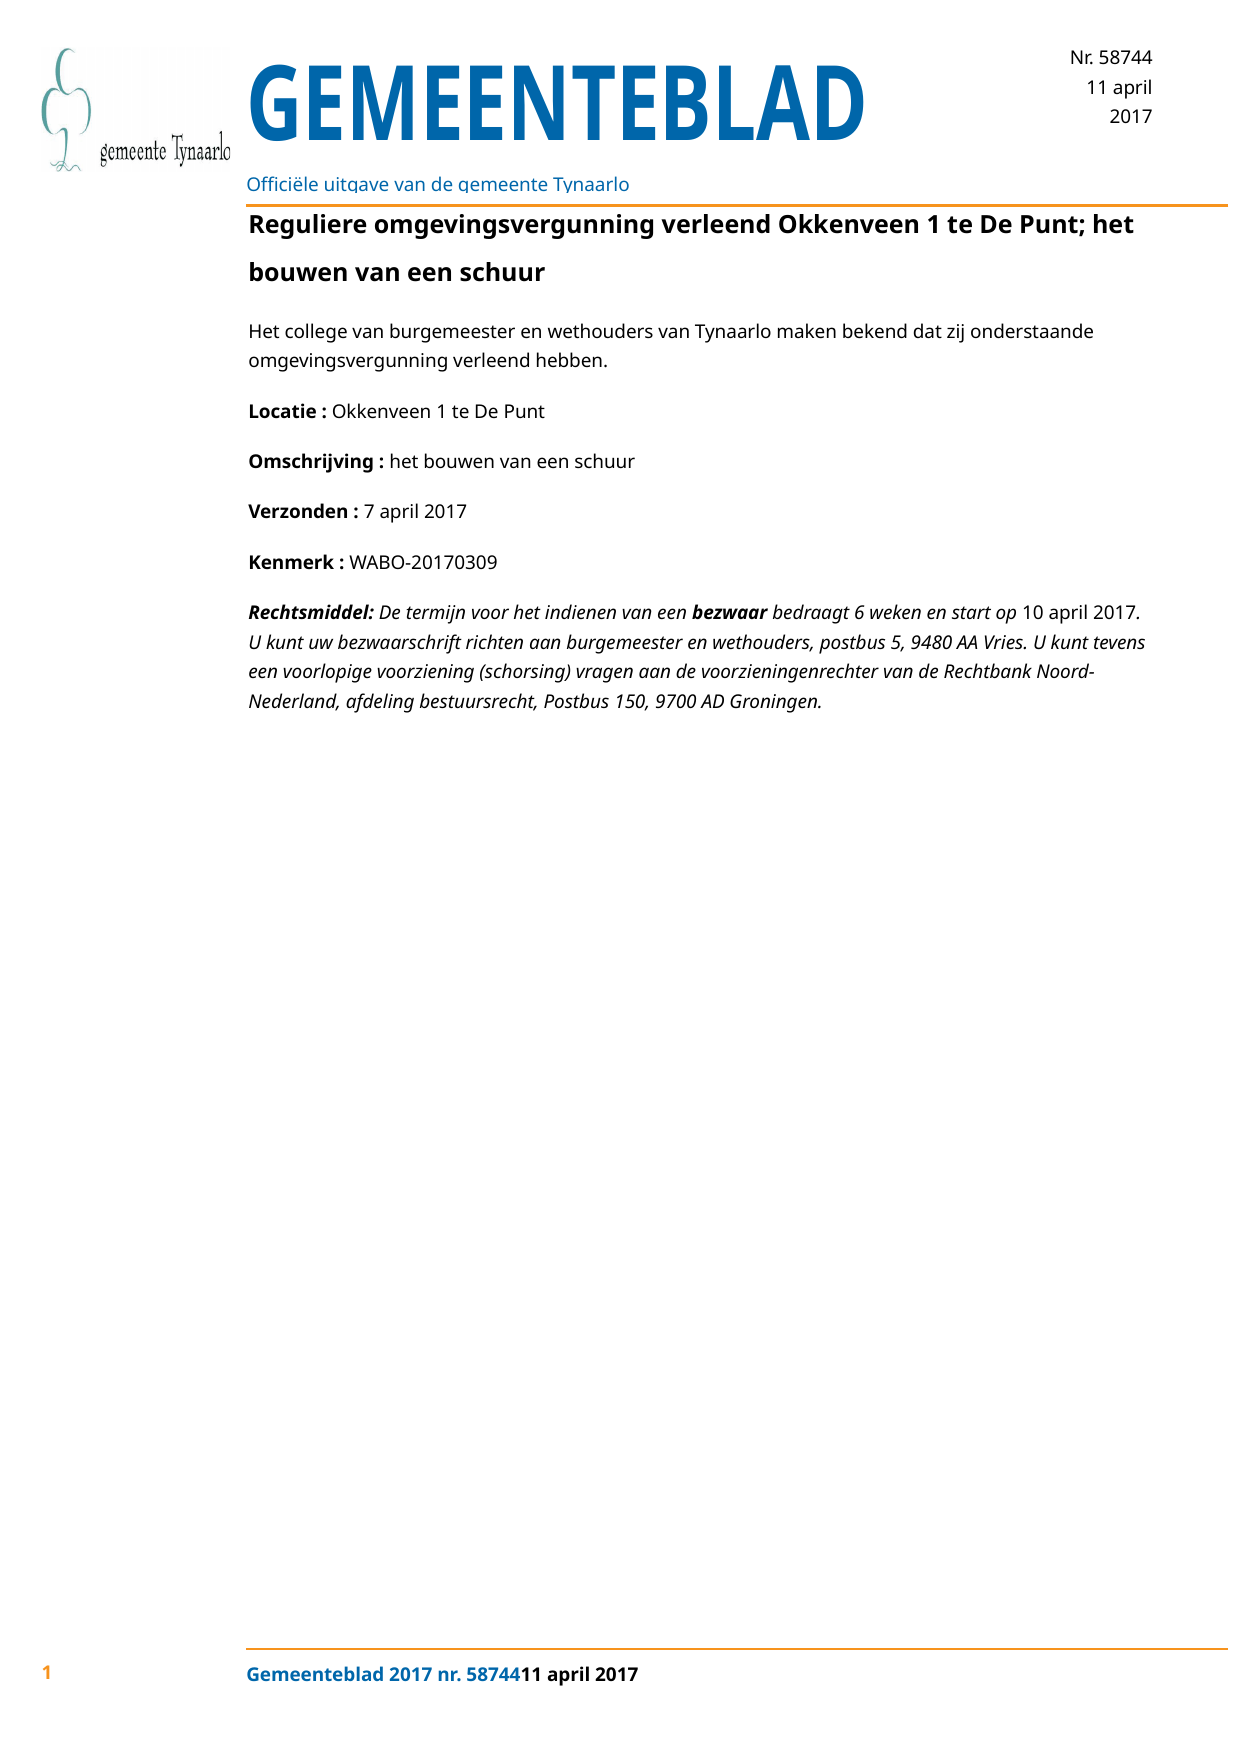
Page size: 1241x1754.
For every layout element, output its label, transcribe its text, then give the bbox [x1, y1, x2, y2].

text Rechtsmiddel: De termijn voor het indienen van een bezwaar bedraagt 6 weken en start op 10 april 2017. U kunt uw bezwaarschrift richten aan burgemeester en wethouders, postbus 5, 9480 AA Vries. U kunt tevens een voorlopige voorziening (schorsing) vragen aan de voorzieningenrechter van de Rechtbank Noord-Nederland, afdeling bestuursrecht, Postbus 150, 9700 AD Groningen. [248, 599, 1152, 714]
text Kenmerk : WABO-20170309 [248, 549, 1152, 575]
picture [41, 47, 231, 172]
text Omschrijving : het bouwen van een schuur [248, 448, 1152, 474]
text Het college van burgemeester en wethouders van Tynaarlo maken bekend dat zij onderstaande omgevingsvergunning verleend hebben. [248, 318, 1152, 373]
text Reguliere omgevingsvergunning verleend Okkenveen 1 te De Punt; het bouwen van een schuur [248, 207, 1152, 288]
text Locatie : Okkenveen 1 te De Punt [248, 398, 1152, 424]
text Verzonden : 7 april 2017 [248, 499, 1152, 524]
